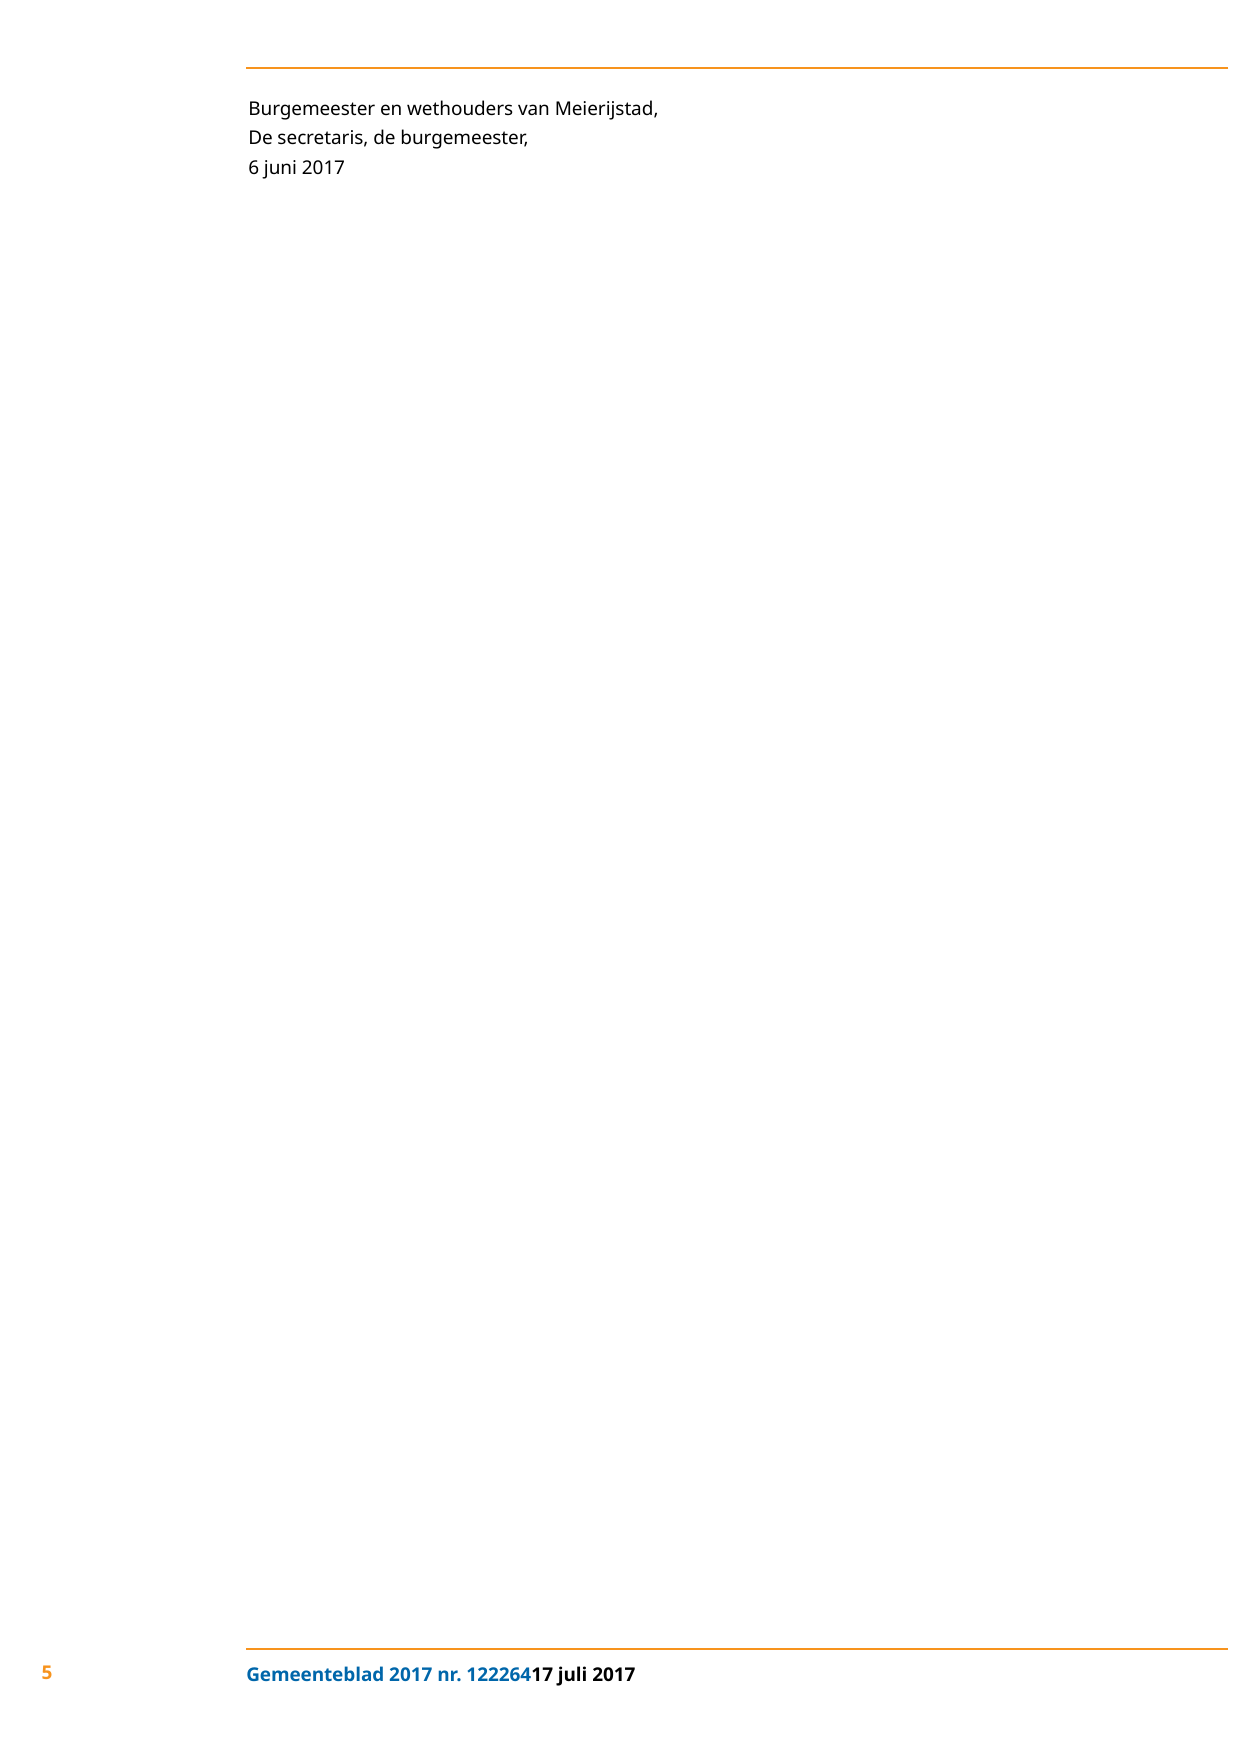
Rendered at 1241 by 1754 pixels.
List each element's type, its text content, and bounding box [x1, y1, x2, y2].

picture [41, 47, 231, 172]
text De secretaris, de burgemeester, [248, 124, 1152, 150]
text 6 juni 2017 [248, 154, 1152, 180]
text Burgemeester en wethouders van Meierijstad, [248, 95, 1152, 121]
